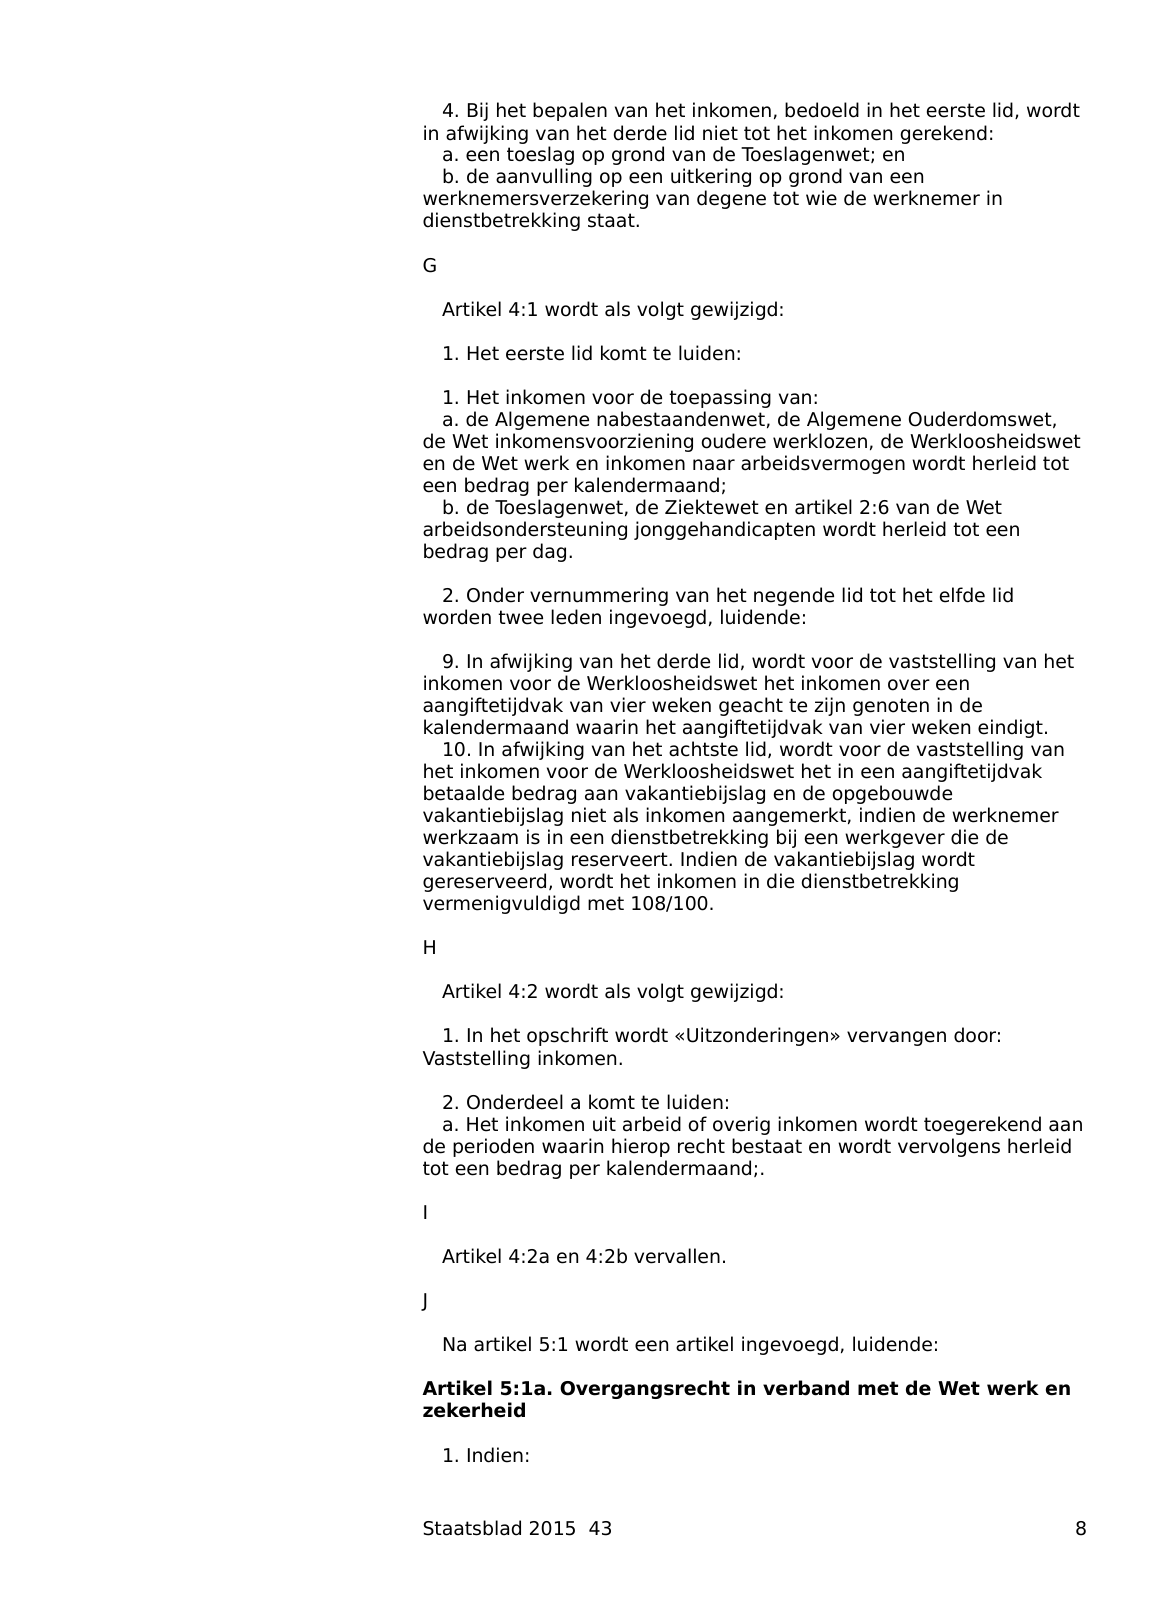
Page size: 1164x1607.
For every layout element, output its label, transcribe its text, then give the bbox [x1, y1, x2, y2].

text I [422, 1202, 1087, 1224]
text 2. Onderdeel a komt te luiden: [422, 1092, 1087, 1113]
subtitle Artikel 5:1a. Overgangsrecht in verband met de Wet werk en zekerheid [422, 1378, 1087, 1422]
text 1. Het eerste lid komt te luiden: [422, 343, 1087, 365]
text b. de Toeslagenwet, de Ziektewet en artikel 2:6 van de Wet arbeidsondersteuning jonggehandicapten wordt herleid tot een bedrag per dag. [422, 497, 1087, 563]
text 9. In afwijking van het derde lid, wordt voor de vaststelling van het inkomen voor de Werkloosheidswet het inkomen over een aangiftetijdvak van vier weken geacht te zijn genoten in de kalendermaand waarin het aangiftetijdvak van vier weken eindigt. [422, 651, 1087, 739]
text 2. Onder vernummering van het negende lid tot het elfde lid worden twee leden ingevoegd, luidende: [422, 585, 1087, 629]
text H [422, 937, 1087, 959]
text 1. In het opschrift wordt «Uitzonderingen» vervangen door: Vaststelling inkomen. [422, 1025, 1087, 1069]
text 1. Het inkomen voor de toepassing van: [422, 387, 1087, 409]
text a. de Algemene nabestaandenwet, de Algemene Ouderdomswet, de Wet inkomensvoorziening oudere werklozen, de Werkloosheidswet en de Wet werk en inkomen naar arbeidsvermogen wordt herleid tot een bedrag per kalendermaand; [422, 409, 1087, 497]
text a. een toeslag op grond van de Toeslagenwet; en [422, 144, 1087, 166]
text 10. In afwijking van het achtste lid, wordt voor de vaststelling van het inkomen voor de Werkloosheidswet het in een aangiftetijdvak betaalde bedrag aan vakantiebijslag en de opgebouwde vakantiebijslag niet als inkomen aangemerkt, indien de werknemer werkzaam is in een dienstbetrekking bij een werkgever die de vakantiebijslag reserveert. Indien de vakantiebijslag wordt gereserveerd, wordt het inkomen in die dienstbetrekking vermenigvuldigd met 108/100. [422, 739, 1087, 915]
text 4. Bij het bepalen van het inkomen, bedoeld in het eerste lid, wordt in afwijking van het derde lid niet tot het inkomen gerekend: [422, 100, 1087, 144]
text G [422, 254, 1087, 276]
text J [422, 1290, 1087, 1312]
text b. de aanvulling op een uitkering op grond van een werknemersverzekering van degene tot wie de werknemer in dienstbetrekking staat. [422, 166, 1087, 232]
text Na artikel 5:1 wordt een artikel ingevoegd, luidende: [422, 1334, 1087, 1356]
text Artikel 4:1 wordt als volgt gewijzigd: [422, 299, 1087, 321]
text Artikel 4:2a en 4:2b vervallen. [422, 1246, 1087, 1268]
text Artikel 4:2 wordt als volgt gewijzigd: [422, 981, 1087, 1003]
text a. Het inkomen uit arbeid of overig inkomen wordt toegerekend aan de perioden waarin hierop recht bestaat en wordt vervolgens herleid tot een bedrag per kalendermaand;. [422, 1113, 1087, 1179]
text 1. Indien: [422, 1444, 1087, 1466]
